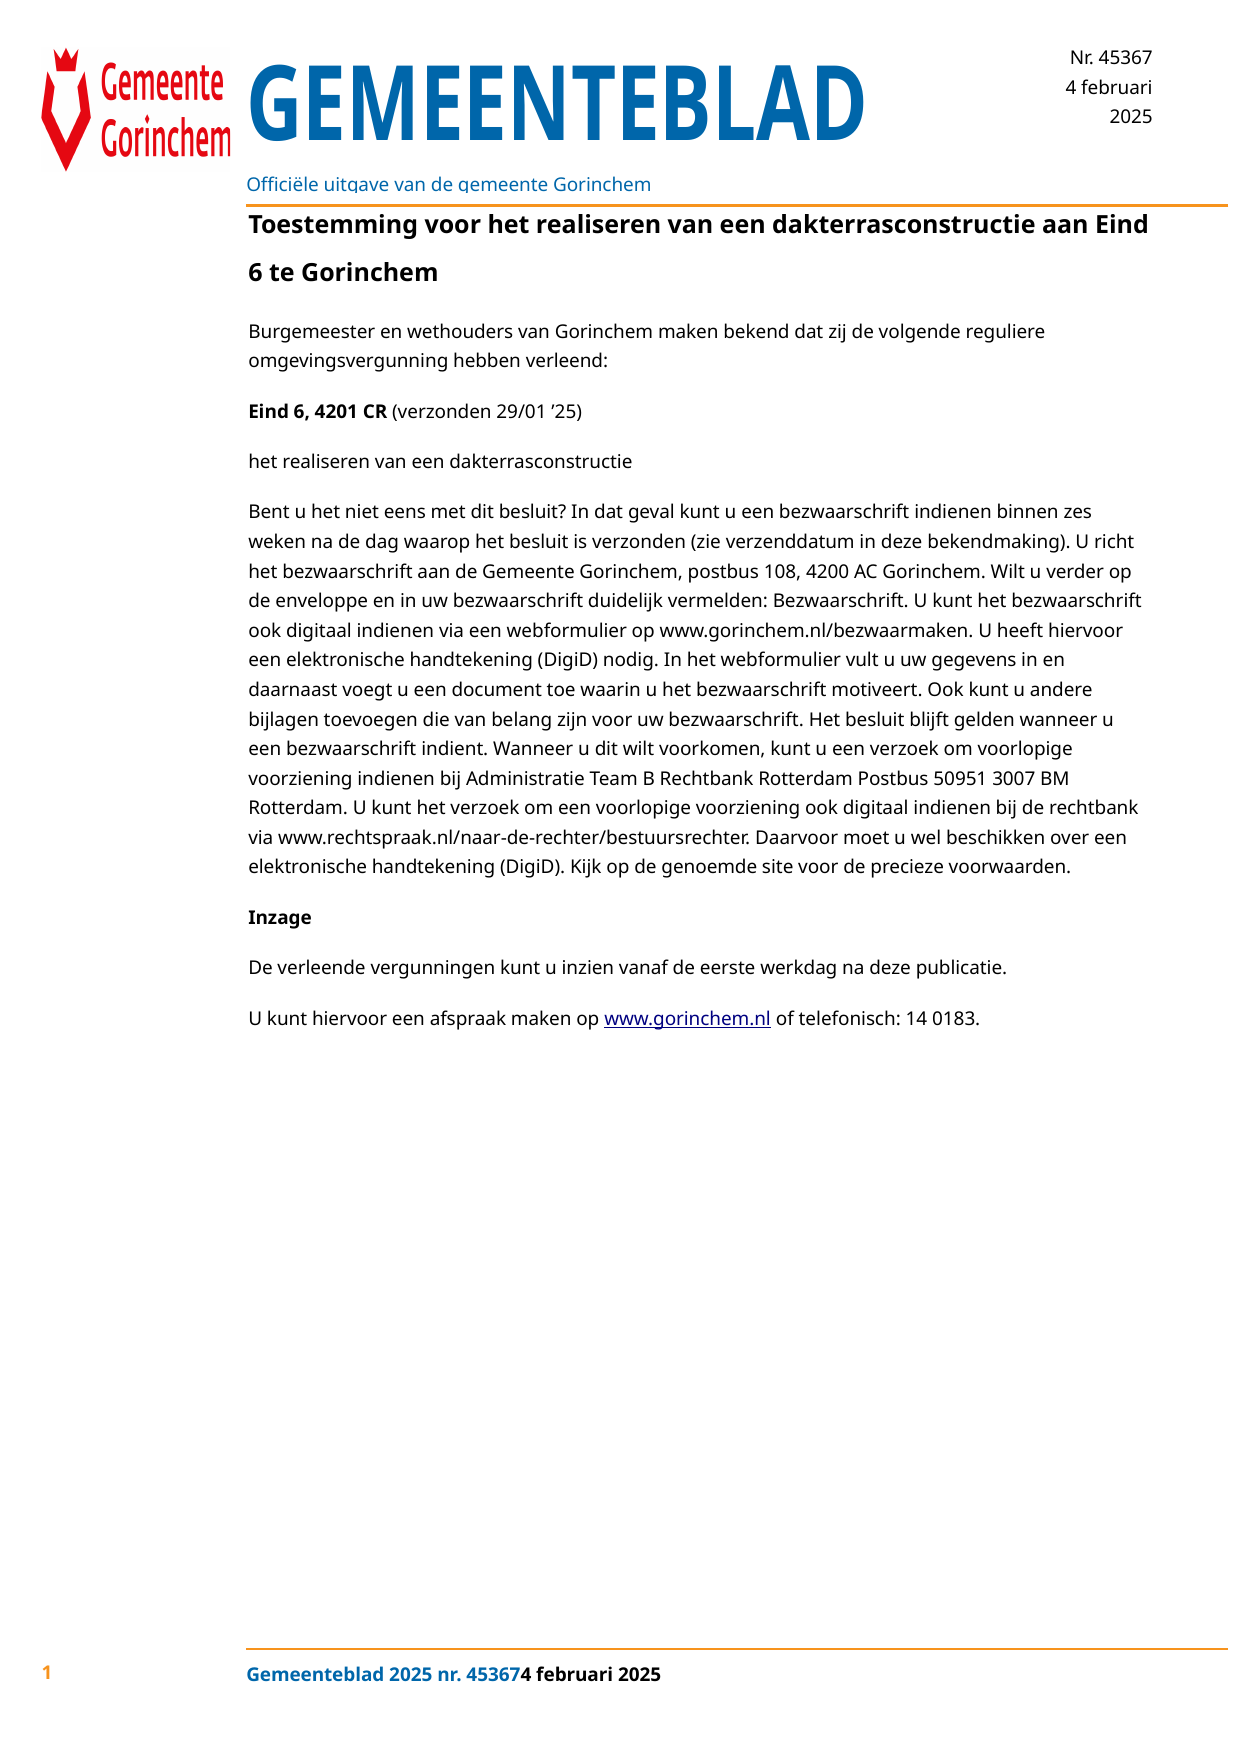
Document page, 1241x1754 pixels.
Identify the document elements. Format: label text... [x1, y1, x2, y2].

text het realiseren van een dakterrasconstructie [248, 448, 1152, 474]
text U kunt hiervoor een afspraak maken op www.gorinchem.nl of telefonisch: 14 0183. [248, 1005, 1152, 1031]
text Inzage [248, 904, 1152, 930]
text De verleende vergunningen kunt u inzien vanaf de eerste werkdag na deze publicatie. [248, 954, 1152, 980]
text Eind 6, 4201 CR (verzonden 29/01 ’25) [248, 398, 1152, 424]
picture [41, 47, 231, 172]
text Burgemeester en wethouders van Gorinchem maken bekend dat zij de volgende reguliere omgevingsvergunning hebben verleend: [248, 318, 1152, 373]
text Bent u het niet eens met dit besluit? In dat geval kunt u een bezwaarschrift indienen binnen zes weken na de dag waarop het besluit is verzonden (zie verzenddatum in deze bekendmaking). U richt het bezwaarschrift aan de Gemeente Gorinchem, postbus 108, 4200 AC Gorinchem. Wilt u verder op de enveloppe en in uw bezwaarschrift duidelijk vermelden: Bezwaarschrift. U kunt het bezwaarschrift ook digitaal indienen via een webformulier op www.gorinchem.nl/bezwaarmaken. U heeft hiervoor een elektronische handtekening (DigiD) nodig. In het webformulier vult u uw gegevens in en daarnaast voegt u een document toe waarin u het bezwaarschrift motiveert. Ook kunt u andere bijlagen toevoegen die van belang zijn voor uw bezwaarschrift. Het besluit blijft gelden wanneer u een bezwaarschrift indient. Wanneer u dit wilt voorkomen, kunt u een verzoek om voorlopige voorziening indienen bij Administratie Team B Rechtbank Rotterdam Postbus 50951 3007 BM Rotterdam. U kunt het verzoek om een voorlopige voorziening ook digitaal indienen bij de rechtbank via www.rechtspraak.nl/naar-de-rechter/bestuursrechter. Daarvoor moet u wel beschikken over een elektronische handtekening (DigiD). Kijk op de genoemde site voor de precieze voorwaarden. [248, 499, 1152, 879]
text Toestemming voor het realiseren van een dakterrasconstructie aan Eind 6 te Gorinchem [248, 207, 1152, 288]
